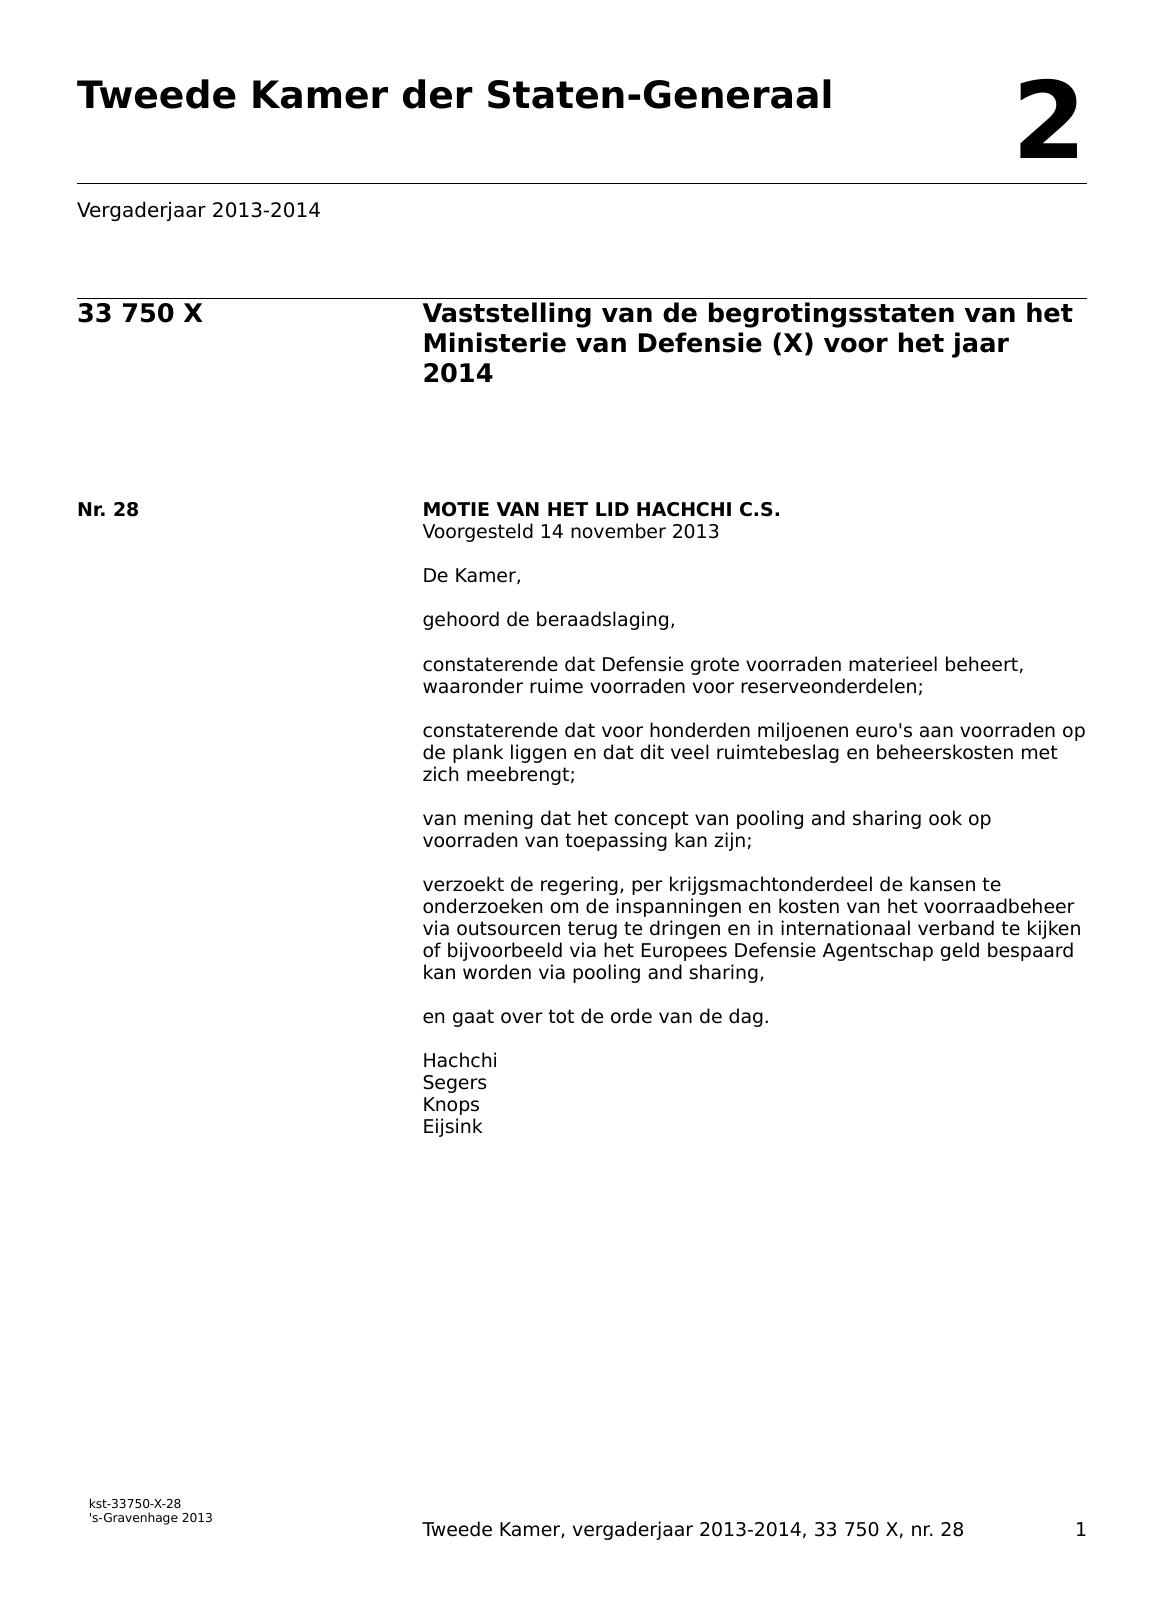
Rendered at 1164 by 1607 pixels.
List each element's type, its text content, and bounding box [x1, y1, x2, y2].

text constaterende dat Defensie grote voorraden materieel beheert, waaronder ruime voorraden voor reserveonderdelen; [422, 653, 1087, 697]
text 's-Gravenhage 2013 [88, 1511, 323, 1525]
text constaterende dat voor honderden miljoenen euro's aan voorraden op de plank liggen en dat dit veel ruimtebeslag en beheerskosten met zich meebrengt; [422, 720, 1087, 786]
table_header Tweede Kamer der Staten-Generaal [77, 59, 886, 183]
subtitle Nr. 28 MOTIE VAN HET LID HACHCHI C.S. [77, 499, 1087, 521]
table_header 2 [886, 59, 1087, 183]
text Knops [422, 1094, 1087, 1116]
text Hachchi [422, 1050, 1087, 1072]
subtitle 33 750 X Vaststelling van de begrotingsstaten van het Ministerie van Defensie (X) voor het jaar 2014 [77, 299, 1087, 388]
text van mening dat het concept van pooling and sharing ook op voorraden van toepassing kan zijn; [422, 808, 1087, 852]
text Eijsink [422, 1116, 1087, 1138]
text en gaat over tot de orde van de dag. [422, 1006, 1087, 1028]
text verzoekt de regering, per krijgsmachtonderdeel de kansen te onderzoeken om de inspanningen en kosten van het voorraadbeheer via outsourcen terug te dringen en in internationaal verband te kijken of bijvoorbeeld via het Europees Defensie Agentschap geld bespaard kan worden via pooling and sharing, [422, 874, 1087, 984]
text kst-33750-X-28 [88, 1497, 323, 1511]
table_cell Vergaderjaar 2013-2014 [77, 184, 1087, 298]
text De Kamer, [422, 565, 1087, 587]
text Segers [422, 1072, 1087, 1094]
text Voorgesteld 14 november 2013 [422, 521, 1087, 543]
text gehoord de beraadslaging, [422, 609, 1087, 631]
